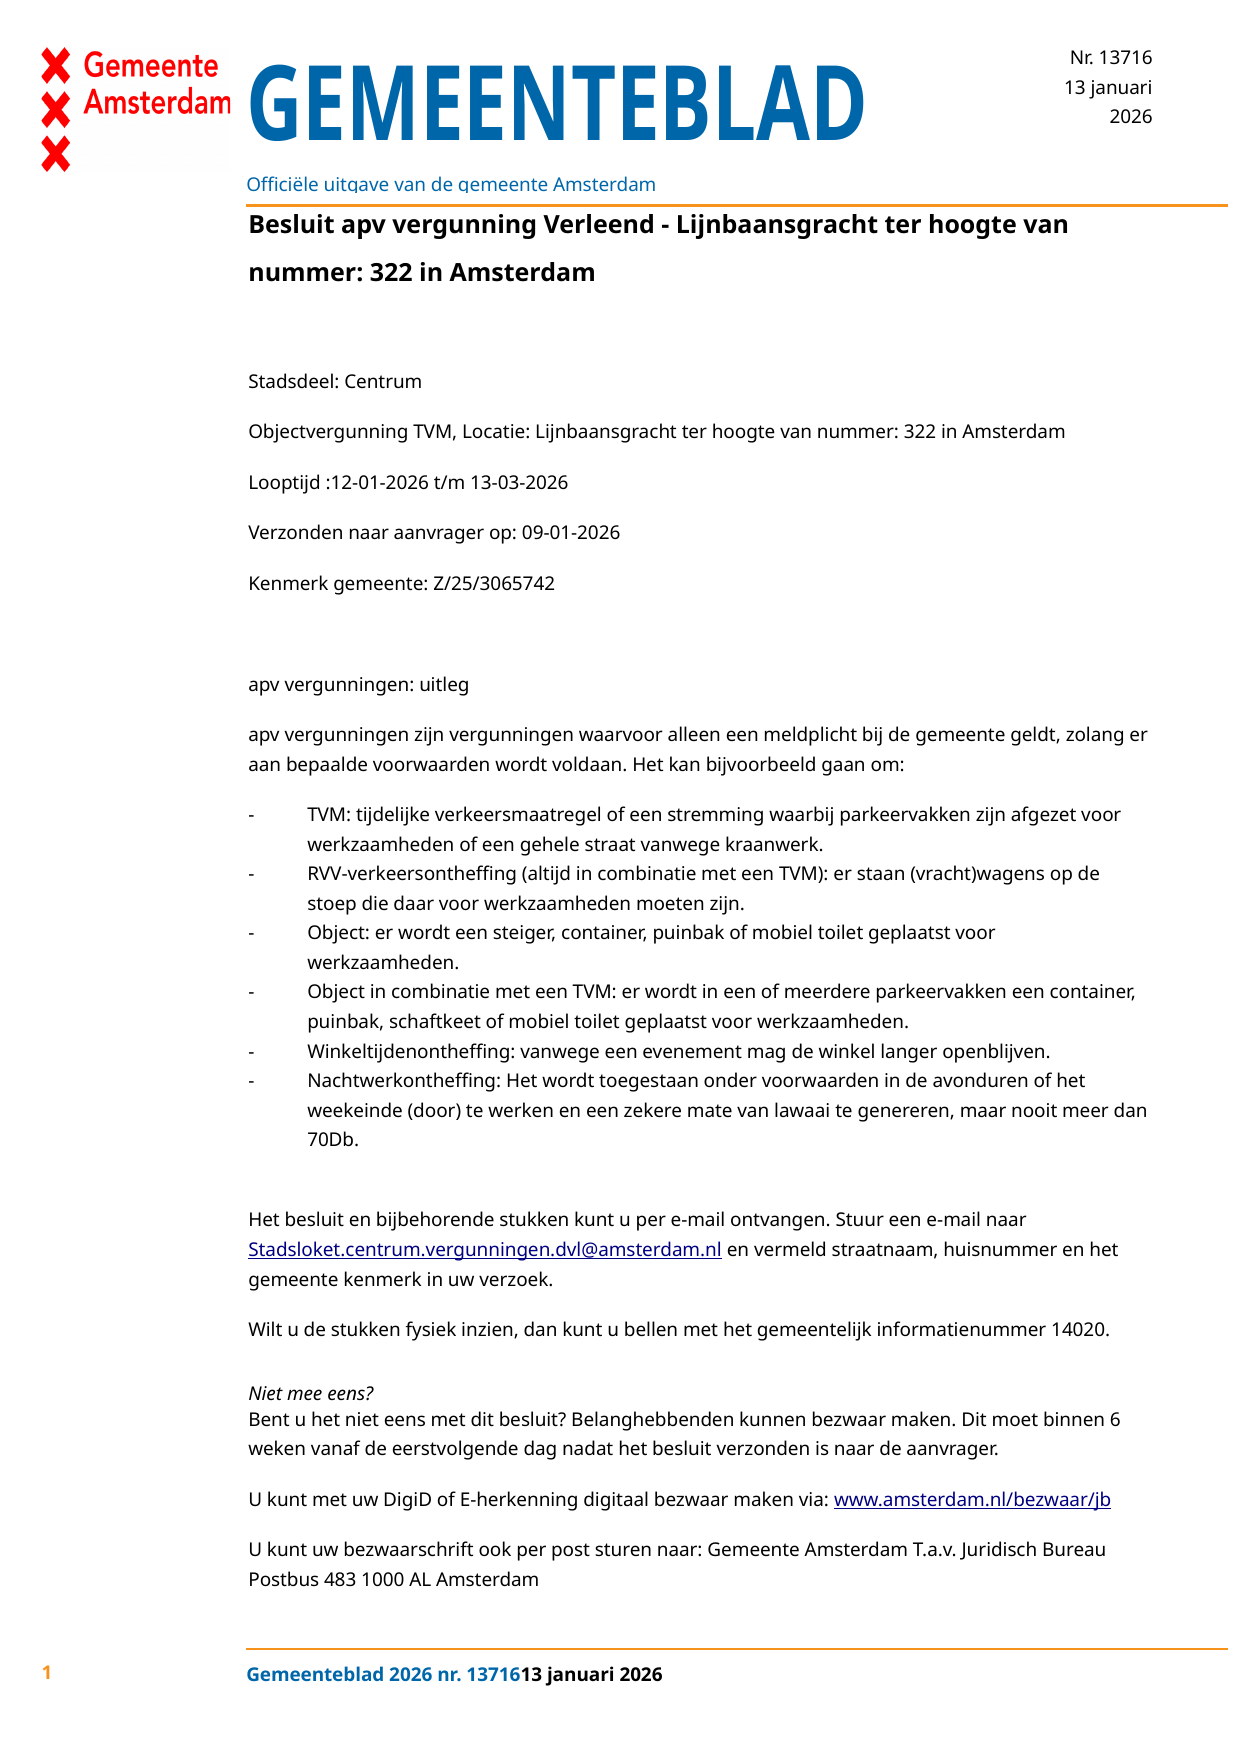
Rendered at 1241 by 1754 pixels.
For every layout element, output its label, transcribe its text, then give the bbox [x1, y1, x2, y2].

text apv vergunningen: uitleg [248, 671, 1152, 697]
list Object: er wordt een steiger, container, puinbak of mobiel toilet geplaatst voor werkzaamheden. [248, 919, 1152, 975]
picture [41, 47, 231, 172]
text U kunt met uw DigiD of E-herkenning digitaal bezwaar maken via: www.amsterdam.nl/bezwaar/jb [248, 1486, 1152, 1512]
text Looptijd :12-01-2026 t/m 13-03-2026 [248, 469, 1152, 495]
text Kenmerk gemeente: Z/25/3065742 [248, 570, 1152, 596]
text Stadsdeel: Centrum [248, 368, 1152, 394]
text Wilt u de stukken fysiek inzien, dan kunt u bellen met het gemeentelijk informatienummer 14020. [248, 1316, 1152, 1342]
text Niet mee eens? [248, 1380, 1152, 1406]
text Verzonden naar aanvrager op: 09-01-2026 [248, 519, 1152, 545]
list TVM: tijdelijke verkeersmaatregel of een stremming waarbij parkeervakken zijn afgezet voor werkzaamheden of een gehele straat vanwege kraanwerk. [248, 801, 1152, 857]
list RVV-verkeersontheffing (altijd in combinatie met een TVM): er staan (vracht)wagens op de stoep die daar voor werkzaamheden moeten zijn. [248, 860, 1152, 916]
text Het besluit en bijbehorende stukken kunt u per e-mail ontvangen. Stuur een e-mail naar Stadsloket.centrum.vergunningen.dvl@amsterdam.nl en vermeld straatnaam, huisnummer en het gemeente kenmerk in uw verzoek. [248, 1207, 1152, 1292]
text U kunt uw bezwaarschrift ook per post sturen naar: Gemeente Amsterdam T.a.v. Juridisch Bureau Postbus 483 1000 AL Amsterdam [248, 1536, 1152, 1592]
text apv vergunningen zijn vergunningen waarvoor alleen een meldplicht bij de gemeente geldt, zolang er aan bepaalde voorwaarden wordt voldaan. Het kan bijvoorbeeld gaan om: [248, 721, 1152, 777]
text Objectvergunning TVM, Locatie: Lijnbaansgracht ter hoogte van nummer: 322 in Amsterdam [248, 419, 1152, 444]
text Bent u het niet eens met dit besluit? Belanghebbenden kunnen bezwaar maken. Dit moet binnen 6 weken vanaf de eerstvolgende dag nadat het besluit verzonden is naar de aanvrager. [248, 1406, 1152, 1461]
list Nachtwerkontheffing: Het wordt toegestaan onder voorwaarden in de avonduren of het weekeinde (door) te werken en een zekere mate van lawaai te genereren, maar nooit meer dan 70Db. [248, 1067, 1152, 1152]
list Winkeltijdenontheffing: vanwege een evenement mag de winkel langer openblijven. [248, 1038, 1152, 1064]
list Object in combinatie met een TVM: er wordt in een of meerdere parkeervakken een container, puinbak, schaftkeet of mobiel toilet geplaatst voor werkzaamheden. [248, 979, 1152, 1034]
text Besluit apv vergunning Verleend - Lijnbaansgracht ter hoogte van nummer: 322 in Amsterdam [248, 207, 1152, 288]
